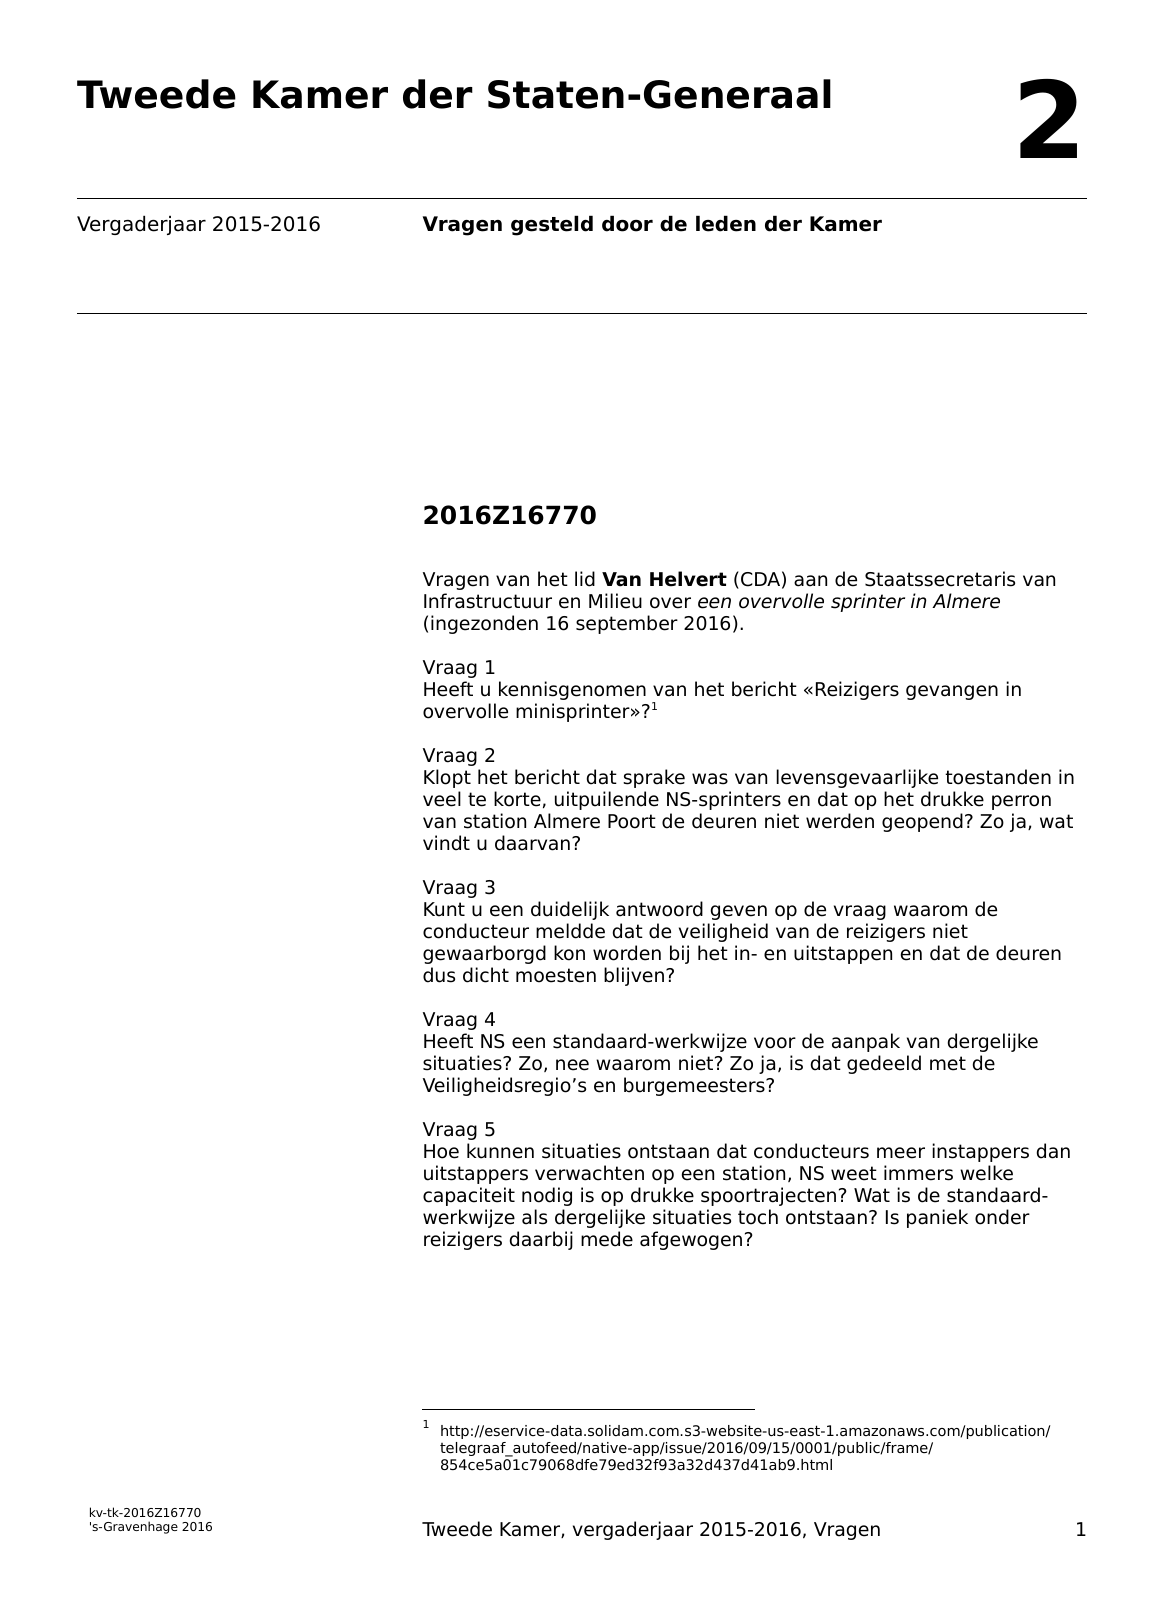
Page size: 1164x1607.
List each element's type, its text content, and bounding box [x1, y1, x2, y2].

text Klopt het bericht dat sprake was van levensgevaarlijke toestanden in veel te korte, uitpuilende NS-sprinters en dat op het drukke perron van station Almere Poort de deuren niet werden geopend? Zo ja, wat vindt u daarvan? [422, 767, 1087, 855]
text Heeft u kennisgenomen van het bericht «Reizigers gevangen in overvolle minisprinter»? [422, 679, 1087, 723]
text Vragen van het lid Van Helvert (CDA) aan de Staatssecretaris van Infrastructuur en Milieu over een overvolle sprinter in Almere (ingezonden 16 september 2016). [422, 569, 1087, 635]
table_header 2 [886, 59, 1087, 198]
text 's-Gravenhage 2016 [88, 1520, 323, 1534]
text kv-tk-2016Z16770 [88, 1506, 323, 1520]
text Vraag 4 [422, 1009, 1087, 1031]
text Vraag 5 [422, 1119, 1087, 1141]
table_cell Vergaderjaar 2015-2016 [77, 199, 422, 313]
table_cell Vragen gesteld door de leden der Kamer [422, 199, 1087, 313]
text 2016Z16770 [422, 501, 1087, 531]
text Vraag 2 [422, 745, 1087, 767]
text Vraag 1 [422, 657, 1087, 679]
text Vraag 3 [422, 877, 1087, 899]
text Kunt u een duidelijk antwoord geven op de vraag waarom de conducteur meldde dat de veiligheid van de reizigers niet gewaarborgd kon worden bij het in- en uitstappen en dat de deuren dus dicht moesten blijven? [422, 899, 1087, 987]
text Heeft NS een standaard-werkwijze voor de aanpak van dergelijke situaties? Zo, nee waarom niet? Zo ja, is dat gedeeld met de Veiligheidsregio’s en burgemeesters? [422, 1031, 1087, 1097]
text Hoe kunnen situaties ontstaan dat conducteurs meer instappers dan uitstappers verwachten op een station, NS weet immers welke capaciteit nodig is op drukke spoortrajecten? Wat is de standaard-werkwijze als dergelijke situaties toch ontstaan? Is paniek onder reizigers daarbij mede afgewogen? [422, 1141, 1087, 1251]
table_header Tweede Kamer der Staten-Generaal [77, 59, 886, 198]
text http://eservice-data.solidam.com.s3-website-us-east-1.amazonaws.com/publication/telegraaf_autofeed/native-app/issue/2016/09/15/0001/public/frame/854ce5a01c79068dfe79ed32f93a32d437d41ab9.html [422, 1418, 1087, 1474]
